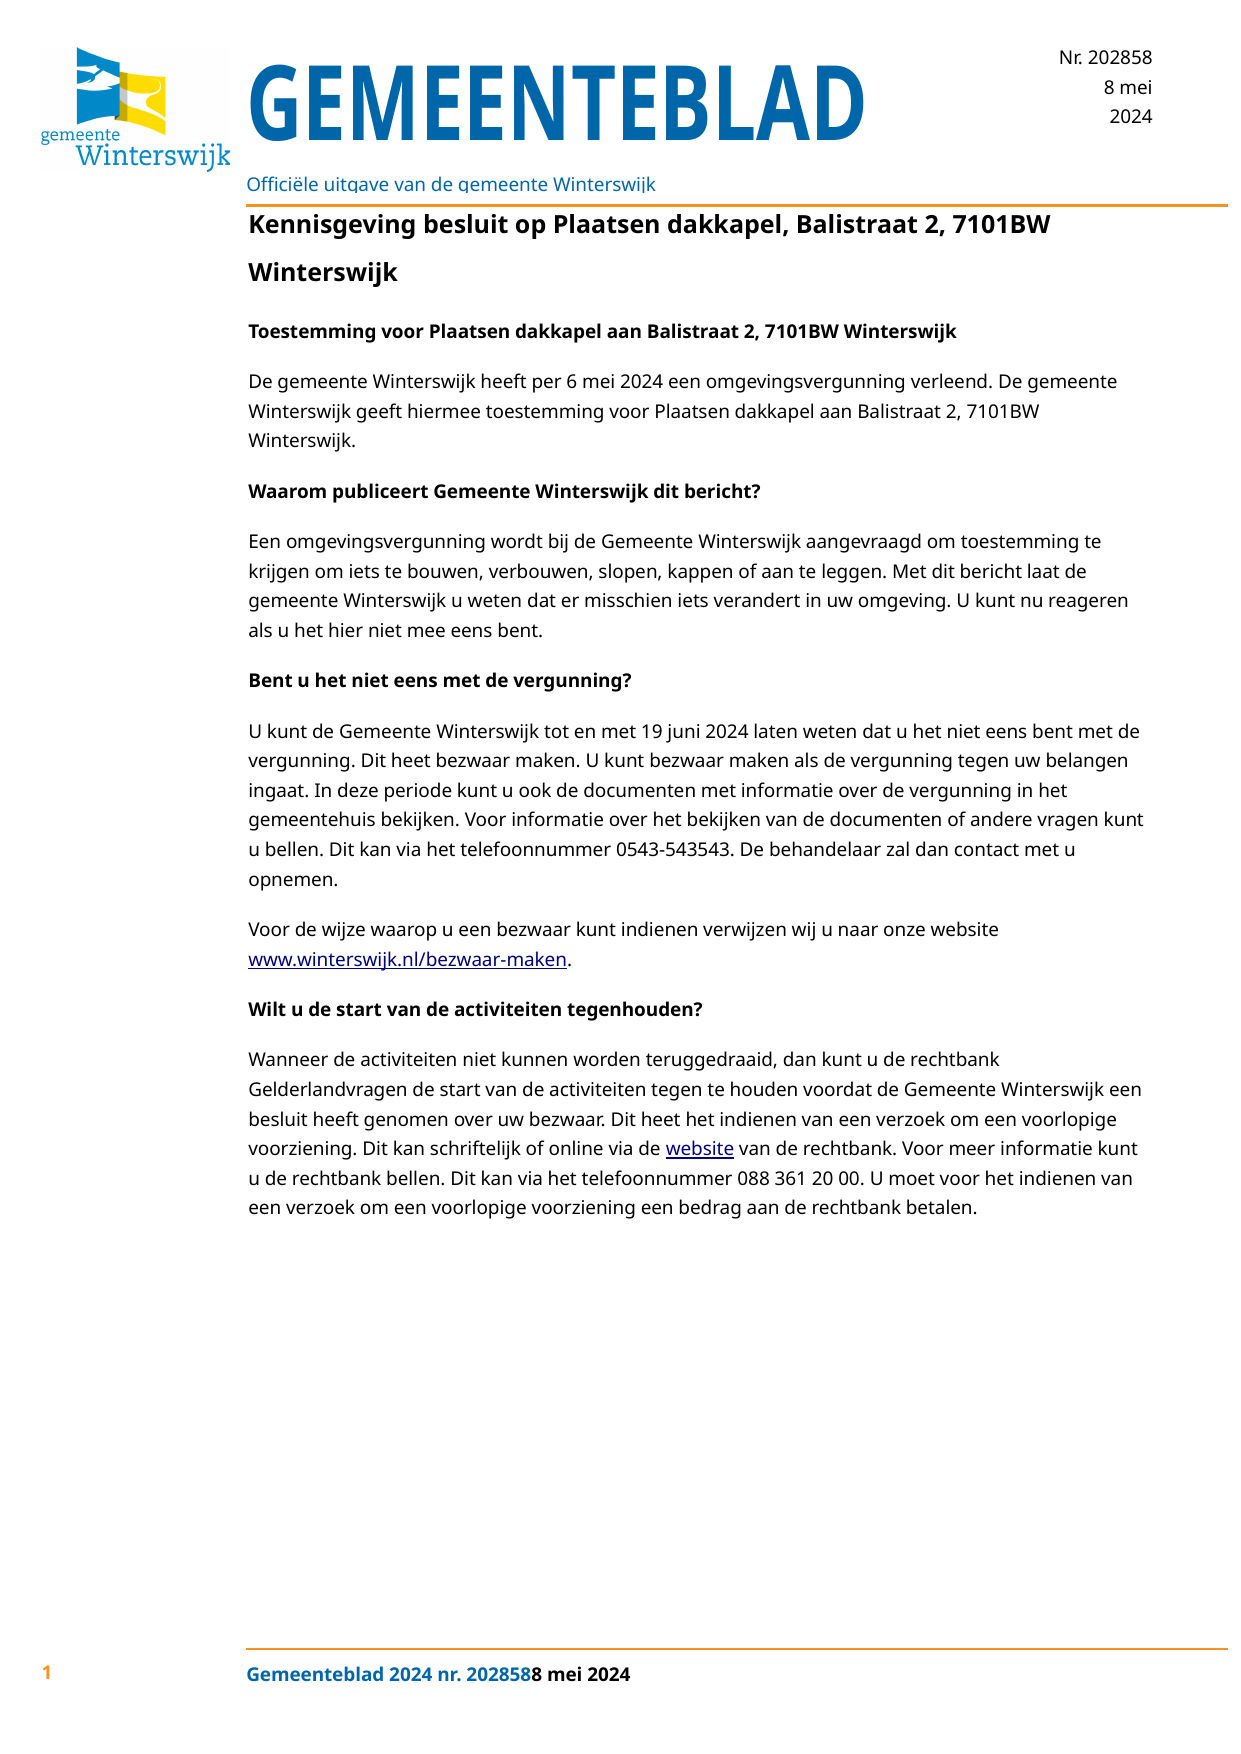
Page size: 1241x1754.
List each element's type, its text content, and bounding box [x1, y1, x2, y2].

text Bent u het niet eens met de vergunning? [248, 667, 1152, 693]
text Wilt u de start van de activiteiten tegenhouden? [248, 996, 1152, 1022]
text Wanneer de activiteiten niet kunnen worden teruggedraaid, dan kunt u de rechtbank Gelderlandvragen de start van de activiteiten tegen te houden voordat de Gemeente Winterswijk een besluit heeft genomen over uw bezwaar. Dit heet het indienen van een verzoek om een voorlopige voorziening. Dit kan schriftelijk of online via de website van de rechtbank. Voor meer informatie kunt u de rechtbank bellen. Dit kan via het telefoonnummer 088 361 20 00. U moet voor het indienen van een verzoek om een voorlopige voorziening een bedrag aan de rechtbank betalen. [248, 1047, 1152, 1220]
text De gemeente Winterswijk heeft per 6 mei 2024 een omgevingsvergunning verleend. De gemeente Winterswijk geeft hiermee toestemming voor Plaatsen dakkapel aan Balistraat 2, 7101BW Winterswijk. [248, 368, 1152, 453]
text Waarom publiceert Gemeente Winterswijk dit bericht? [248, 478, 1152, 504]
text Voor de wijze waarop u een bezwaar kunt indienen verwijzen wij u naar onze website www.winterswijk.nl/bezwaar-maken. [248, 916, 1152, 972]
text U kunt de Gemeente Winterswijk tot en met 19 juni 2024 laten weten dat u het niet eens bent met de vergunning. Dit heet bezwaar maken. U kunt bezwaar maken als de vergunning tegen uw belangen ingaat. In deze periode kunt u ook de documenten met informatie over de vergunning in het gemeentehuis bekijken. Voor informatie over het bekijken van de documenten of andere vragen kunt u bellen. Dit kan via het telefoonnummer 0543-543543. De behandelaar zal dan contact met u opnemen. [248, 718, 1152, 892]
picture [225, 153, 231, 162]
text Toestemming voor Plaatsen dakkapel aan Balistraat 2, 7101BW Winterswijk [248, 318, 1152, 344]
picture [41, 47, 231, 172]
text Kennisgeving besluit op Plaatsen dakkapel, Balistraat 2, 7101BW Winterswijk [248, 207, 1152, 288]
text Een omgevingsvergunning wordt bij de Gemeente Winterswijk aangevraagd om toestemming te krijgen om iets te bouwen, verbouwen, slopen, kappen of aan te leggen. Met dit bericht laat de gemeente Winterswijk u weten dat er misschien iets verandert in uw omgeving. U kunt nu reageren als u het hier niet mee eens bent. [248, 528, 1152, 643]
